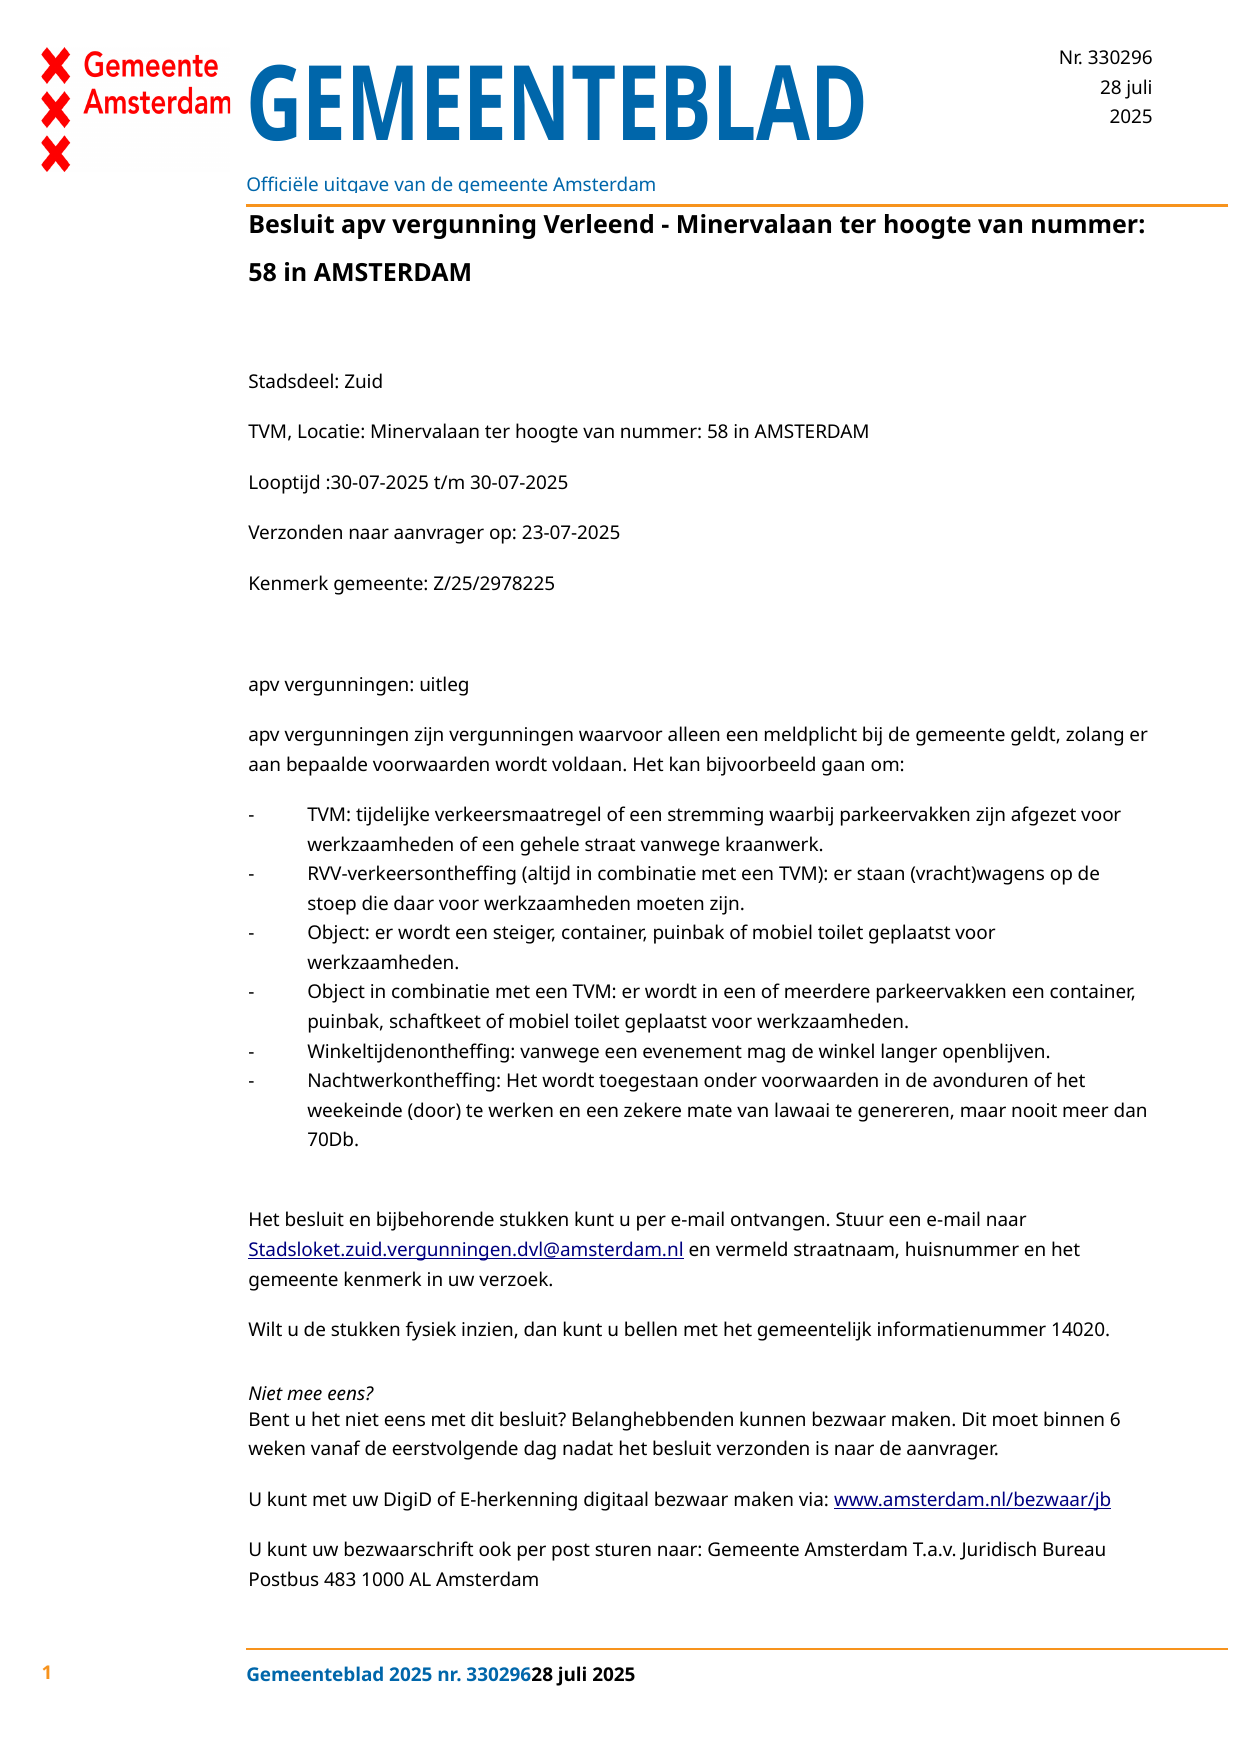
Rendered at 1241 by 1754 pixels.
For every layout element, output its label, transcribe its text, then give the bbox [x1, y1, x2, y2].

text Bent u het niet eens met dit besluit? Belanghebbenden kunnen bezwaar maken. Dit moet binnen 6 weken vanaf de eerstvolgende dag nadat het besluit verzonden is naar de aanvrager. [248, 1406, 1152, 1461]
list RVV-verkeersontheffing (altijd in combinatie met een TVM): er staan (vracht)wagens op de stoep die daar voor werkzaamheden moeten zijn. [248, 860, 1152, 916]
text Wilt u de stukken fysiek inzien, dan kunt u bellen met het gemeentelijk informatienummer 14020. [248, 1316, 1152, 1342]
picture [41, 47, 231, 172]
text Het besluit en bijbehorende stukken kunt u per e-mail ontvangen. Stuur een e-mail naar Stadsloket.zuid.vergunningen.dvl@amsterdam.nl en vermeld straatnaam, huisnummer en het gemeente kenmerk in uw verzoek. [248, 1207, 1152, 1292]
text Stadsdeel: Zuid [248, 368, 1152, 394]
text TVM, Locatie: Minervalaan ter hoogte van nummer: 58 in AMSTERDAM [248, 419, 1152, 444]
text Niet mee eens? [248, 1380, 1152, 1406]
text Kenmerk gemeente: Z/25/2978225 [248, 570, 1152, 596]
text U kunt uw bezwaarschrift ook per post sturen naar: Gemeente Amsterdam T.a.v. Juridisch Bureau Postbus 483 1000 AL Amsterdam [248, 1536, 1152, 1592]
text Besluit apv vergunning Verleend - Minervalaan ter hoogte van nummer: 58 in AMSTERDAM [248, 207, 1152, 288]
text U kunt met uw DigiD of E-herkenning digitaal bezwaar maken via: www.amsterdam.nl/bezwaar/jb [248, 1486, 1152, 1512]
list Winkeltijdenontheffing: vanwege een evenement mag de winkel langer openblijven. [248, 1038, 1152, 1064]
text Looptijd :30-07-2025 t/m 30-07-2025 [248, 469, 1152, 495]
list Object in combinatie met een TVM: er wordt in een of meerdere parkeervakken een container, puinbak, schaftkeet of mobiel toilet geplaatst voor werkzaamheden. [248, 979, 1152, 1034]
text apv vergunningen zijn vergunningen waarvoor alleen een meldplicht bij de gemeente geldt, zolang er aan bepaalde voorwaarden wordt voldaan. Het kan bijvoorbeeld gaan om: [248, 721, 1152, 777]
text apv vergunningen: uitleg [248, 671, 1152, 697]
text Verzonden naar aanvrager op: 23-07-2025 [248, 519, 1152, 545]
list Object: er wordt een steiger, container, puinbak of mobiel toilet geplaatst voor werkzaamheden. [248, 919, 1152, 975]
list Nachtwerkontheffing: Het wordt toegestaan onder voorwaarden in de avonduren of het weekeinde (door) te werken en een zekere mate van lawaai te genereren, maar nooit meer dan 70Db. [248, 1067, 1152, 1152]
list TVM: tijdelijke verkeersmaatregel of een stremming waarbij parkeervakken zijn afgezet voor werkzaamheden of een gehele straat vanwege kraanwerk. [248, 801, 1152, 857]
